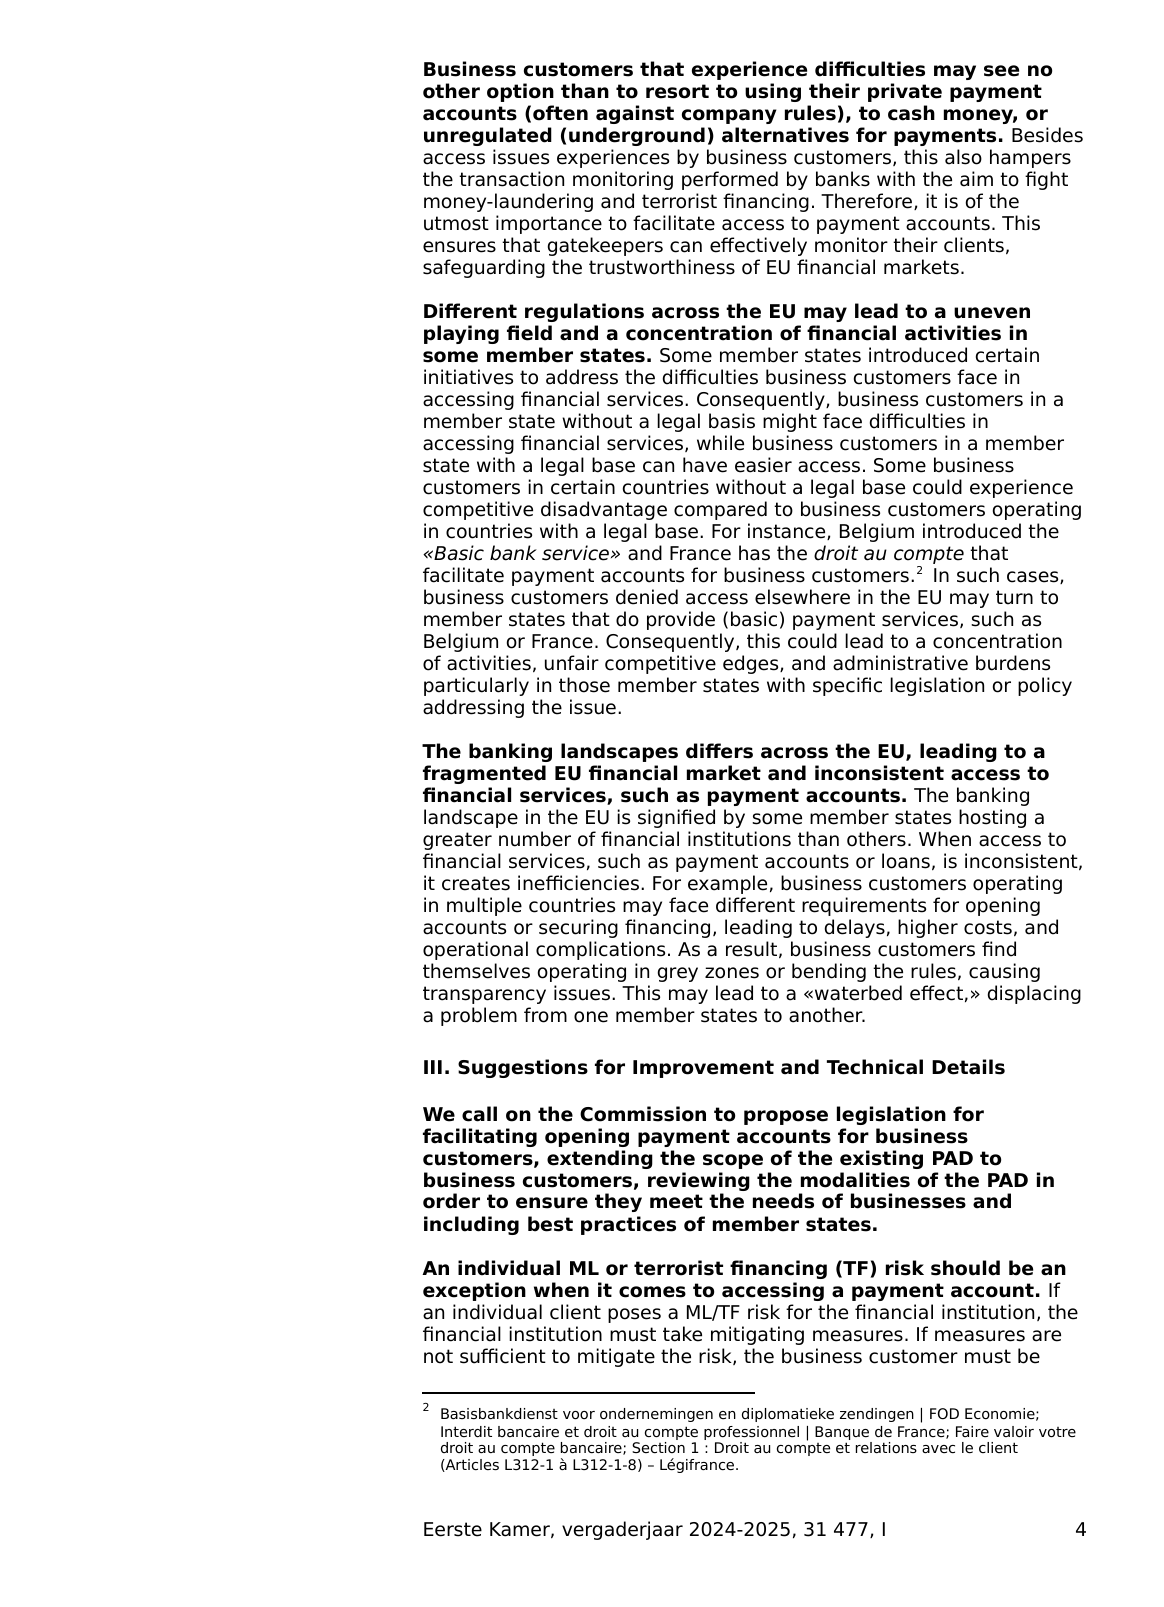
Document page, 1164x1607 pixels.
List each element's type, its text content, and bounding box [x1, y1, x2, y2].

text Basisbankdienst voor ondernemingen en diplomatieke zendingen | FOD Economie; Interdit bancaire et droit au compte professionnel | Banque de France; Faire valoir votre droit au compte bancaire; Section 1 : Droit au compte et relations avec le client (Articles L312-1 à L312-1-8) – Légifrance. [422, 1402, 1087, 1474]
text An individual ML or terrorist financing (TF) risk should be an exception when it comes to accessing a payment account. If an individual client poses a ML/TF risk for the financial institution, the financial institution must take mitigating measures. If measures are not sufficient to mitigate the risk, the business customer must be [422, 1258, 1087, 1367]
text We call on the Commission to propose legislation for facilitating opening payment accounts for business customers, extending the scope of the existing PAD to business customers, reviewing the modalities of the PAD in order to ensure they meet the needs of businesses and including best practices of member states. [422, 1103, 1087, 1235]
subtitle III. Suggestions for Improvement and Technical Details [422, 1057, 1087, 1078]
text Business customers that experience difficulties may see no other option than to resort to using their private payment accounts (often against company rules), to cash money, or unregulated (underground) alternatives for payments. Besides access issues experiences by business customers, this also hampers the transaction monitoring performed by banks with the aim to fight money-laundering and terrorist financing. Therefore, it is of the utmost importance to facilitate access to payment accounts. This ensures that gatekeepers can effectively monitor their clients, safeguarding the trustworthiness of EU financial markets. [422, 59, 1087, 279]
text Different regulations across the EU may lead to a uneven playing field and a concentration of financial activities in some member states. Some member states introduced certain initiatives to address the difficulties business customers face in accessing financial services. Consequently, business customers in a member state without a legal basis might face difficulties in accessing financial services, while business customers in a member state with a legal base can have easier access. Some business customers in certain countries without a legal base could experience competitive disadvantage compared to business customers operating in countries with a legal base. For instance, Belgium introduced the «Basic bank service» and France has the droit au compte that facilitate payment accounts for business customers. In such cases, business customers denied access elsewhere in the EU may turn to member states that do provide (basic) payment services, such as Belgium or France. Consequently, this could lead to a concentration of activities, unfair competitive edges, and administrative burdens particularly in those member states with specific legislation or policy addressing the issue. [422, 301, 1087, 719]
text The banking landscapes differs across the EU, leading to a fragmented EU financial market and inconsistent access to financial services, such as payment accounts. The banking landscape in the EU is signified by some member states hosting a greater number of financial institutions than others. When access to financial services, such as payment accounts or loans, is inconsistent, it creates inefficiencies. For example, business customers operating in multiple countries may face different requirements for opening accounts or securing financing, leading to delays, higher costs, and operational complications. As a result, business customers find themselves operating in grey zones or bending the rules, causing transparency issues. This may lead to a «waterbed effect,» displacing a problem from one member states to another. [422, 741, 1087, 1027]
